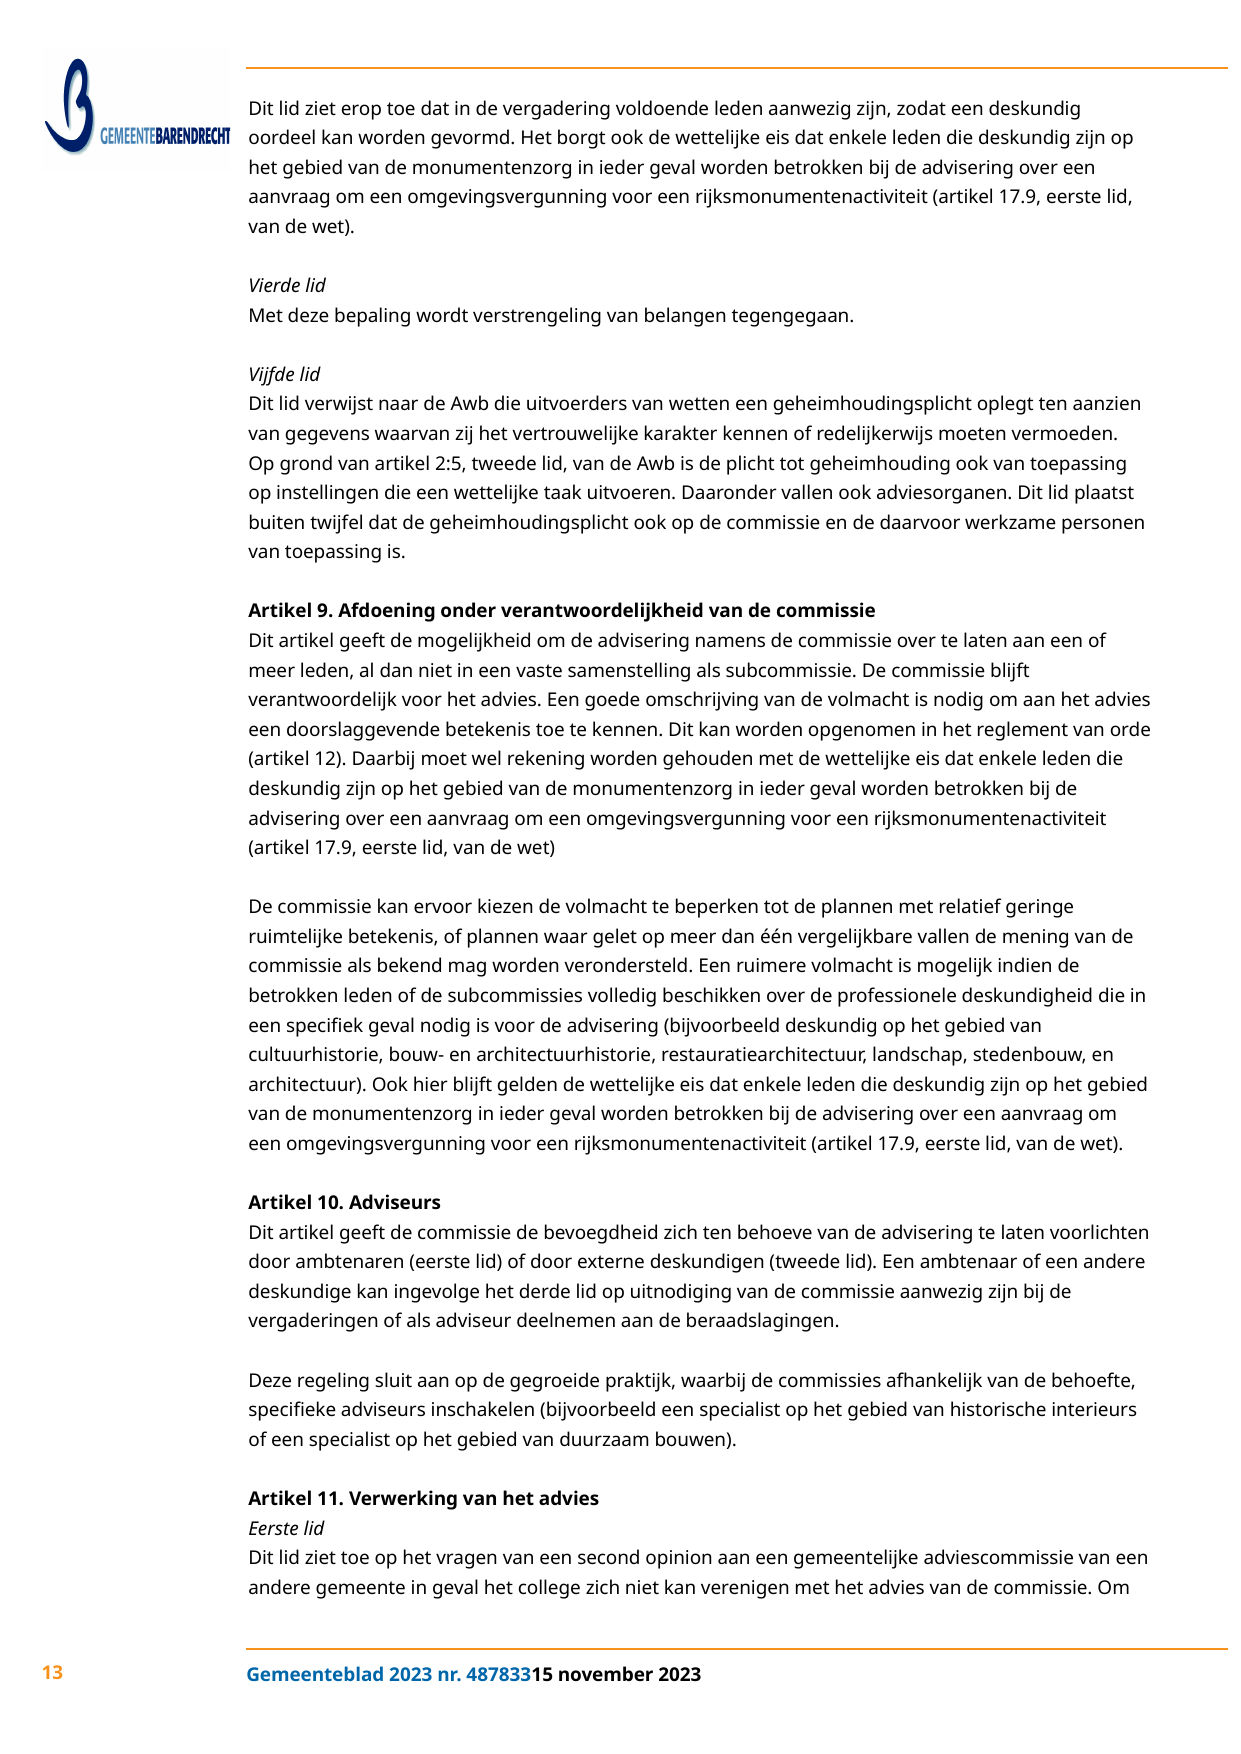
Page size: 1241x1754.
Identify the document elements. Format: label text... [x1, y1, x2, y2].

text Met deze bepaling wordt verstrengeling van belangen tegengegaan. [248, 302, 1152, 328]
text Artikel 11. Verwerking van het advies [248, 1485, 1152, 1511]
text Artikel 9. Afdoening onder verantwoordelijkheid van de commissie [248, 598, 1152, 623]
text Dit lid verwijst naar de Awb die uitvoerders van wetten een geheimhoudingsplicht oplegt ten aanzien van gegevens waarvan zij het vertrouwelijke karakter kennen of redelijkerwijs moeten vermoeden. [248, 391, 1152, 446]
text Dit lid ziet erop toe dat in de vergadering voldoende leden aanwezig zijn, zodat een deskundig oordeel kan worden gevormd. Het borgt ook de wettelijke eis dat enkele leden die deskundig zijn op het gebied van de monumentenzorg in ieder geval worden betrokken bij de advisering over een aanvraag om een omgevingsvergunning voor een rijksmonumentenactiviteit (artikel 17.9, eerste lid, van de wet). [248, 95, 1152, 239]
text Eerste lid [248, 1515, 1152, 1541]
text Vijfde lid [248, 361, 1152, 387]
text De commissie kan ervoor kiezen de volmacht te beperken tot de plannen met relatief geringe ruimtelijke betekenis, of plannen waar gelet op meer dan één vergelijkbare vallen de mening van de commissie als bekend mag worden verondersteld. Een ruimere volmacht is mogelijk indien de betrokken leden of de subcommissies volledig beschikken over de professionele deskundigheid die in een specifiek geval nodig is voor de advisering (bijvoorbeeld deskundig op het gebied van cultuurhistorie, bouw- en architectuurhistorie, restauratiearchitectuur, landschap, stedenbouw, en architectuur). Ook hier blijft gelden de wettelijke eis dat enkele leden die deskundig zijn op het gebied van de monumentenzorg in ieder geval worden betrokken bij de advisering over een aanvraag om een omgevingsvergunning voor een rijksmonumentenactiviteit (artikel 17.9, eerste lid, van de wet). [248, 893, 1152, 1156]
text Artikel 10. Adviseurs [248, 1189, 1152, 1215]
text Dit artikel geeft de mogelijkheid om de advisering namens de commissie over te laten aan een of meer leden, al dan niet in een vaste samenstelling als subcommissie. De commissie blijft verantwoordelijk voor het advies. Een goede omschrijving van de volmacht is nodig om aan het advies een doorslaggevende betekenis toe te kennen. Dit kan worden opgenomen in het reglement van orde (artikel 12). Daarbij moet wel rekening worden gehouden met de wettelijke eis dat enkele leden die deskundig zijn op het gebied van de monumentenzorg in ieder geval worden betrokken bij de advisering over een aanvraag om een omgevingsvergunning voor een rijksmonumentenactiviteit (artikel 17.9, eerste lid, van de wet) [248, 627, 1152, 860]
text Dit lid ziet toe op het vragen van een second opinion aan een gemeentelijke adviescommissie van een andere gemeente in geval het college zich niet kan verenigen met het advies van de commissie. Om [248, 1544, 1152, 1600]
picture [41, 47, 231, 172]
text Deze regeling sluit aan op de gegroeide praktijk, waarbij de commissies afhankelijk van de behoefte, specifieke adviseurs inschakelen (bijvoorbeeld een specialist op het gebied van historische interieurs of een specialist op het gebied van duurzaam bouwen). [248, 1367, 1152, 1452]
text Dit artikel geeft de commissie de bevoegdheid zich ten behoeve van de advisering te laten voorlichten door ambtenaren (eerste lid) of door externe deskundigen (tweede lid). Een ambtenaar of een andere deskundige kan ingevolge het derde lid op uitnodiging van de commissie aanwezig zijn bij de vergaderingen of als adviseur deelnemen aan de beraadslagingen. [248, 1219, 1152, 1333]
text Vierde lid [248, 272, 1152, 298]
text Op grond van artikel 2:5, tweede lid, van de Awb is de plicht tot geheimhouding ook van toepassing op instellingen die een wettelijke taak uitvoeren. Daaronder vallen ook adviesorganen. Dit lid plaatst buiten twijfel dat de geheimhoudingsplicht ook op de commissie en de daarvoor werkzame personen van toepassing is. [248, 450, 1152, 564]
